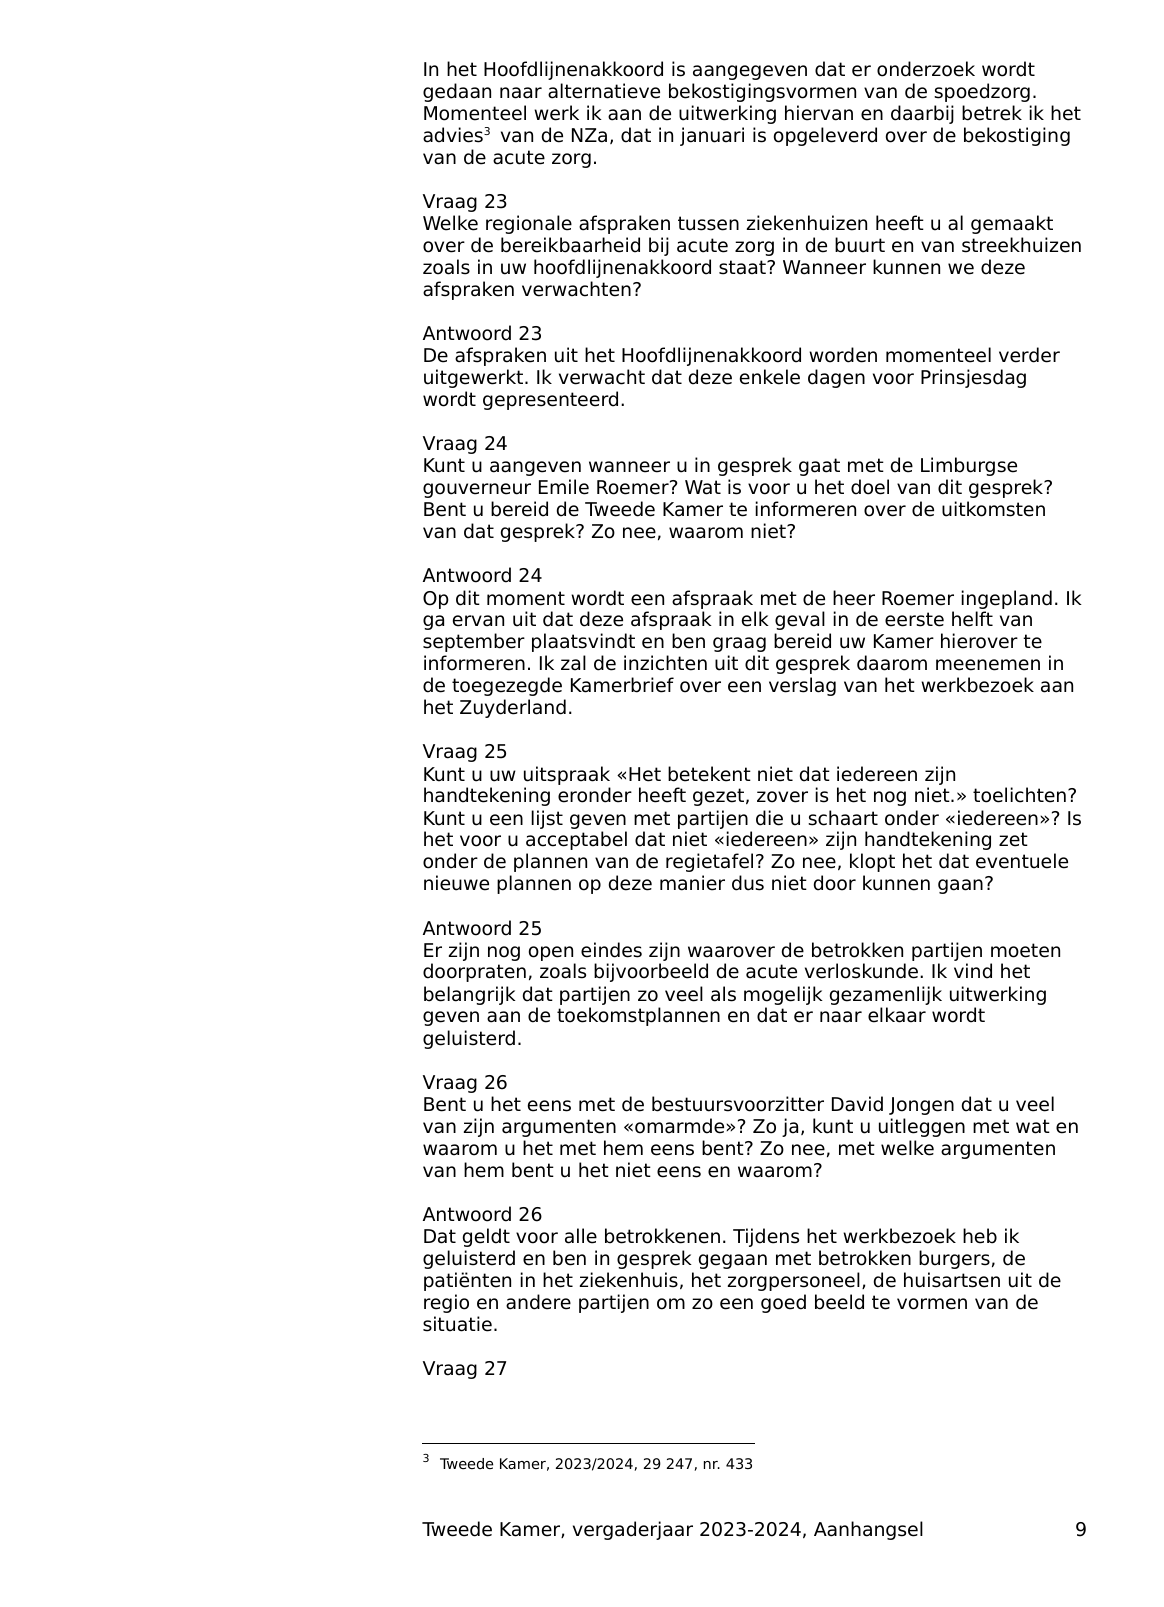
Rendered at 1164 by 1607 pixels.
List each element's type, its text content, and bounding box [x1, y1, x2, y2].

text Kunt u aangeven wanneer u in gesprek gaat met de Limburgse gouverneur Emile Roemer? Wat is voor u het doel van dit gesprek? Bent u bereid de Tweede Kamer te informeren over de uitkomsten van dat gesprek? Zo nee, waarom niet? [422, 455, 1087, 543]
text Bent u het eens met de bestuursvoorzitter David Jongen dat u veel van zijn argumenten «omarmde»? Zo ja, kunt u uitleggen met wat en waarom u het met hem eens bent? Zo nee, met welke argumenten van hem bent u het niet eens en waarom? [422, 1093, 1087, 1181]
text Vraag 25 [422, 741, 1087, 763]
text Dat geldt voor alle betrokkenen. Tijdens het werkbezoek heb ik geluisterd en ben in gesprek gegaan met betrokken burgers, de patiënten in het ziekenhuis, het zorgpersoneel, de huisartsen uit de regio en andere partijen om zo een goed beeld te vormen van de situatie. [422, 1226, 1087, 1336]
text In het Hoofdlijnenakkoord is aangegeven dat er onderzoek wordt gedaan naar alternatieve bekostigingsvormen van de spoedzorg. Momenteel werk ik aan de uitwerking hiervan en daarbij betrek ik het advies van de NZa, dat in januari is opgeleverd over de bekostiging van de acute zorg. [422, 59, 1087, 169]
text Antwoord 24 [422, 565, 1087, 587]
text Antwoord 26 [422, 1204, 1087, 1226]
text Tweede Kamer, 2023/2024, 29 247, nr. 433 [422, 1452, 1087, 1474]
text Antwoord 25 [422, 917, 1087, 939]
text Vraag 26 [422, 1072, 1087, 1093]
text Kunt u uw uitspraak «Het betekent niet dat iedereen zijn handtekening eronder heeft gezet, zover is het nog niet.» toelichten? Kunt u een lijst geven met partijen die u schaart onder «iedereen»? Is het voor u acceptabel dat niet «iedereen» zijn handtekening zet onder de plannen van de regietafel? Zo nee, klopt het dat eventuele nieuwe plannen op deze manier dus niet door kunnen gaan? [422, 763, 1087, 895]
text Op dit moment wordt een afspraak met de heer Roemer ingepland. Ik ga ervan uit dat deze afspraak in elk geval in de eerste helft van september plaatsvindt en ben graag bereid uw Kamer hierover te informeren. Ik zal de inzichten uit dit gesprek daarom meenemen in de toegezegde Kamerbrief over een verslag van het werkbezoek aan het Zuyderland. [422, 587, 1087, 719]
text Er zijn nog open eindes zijn waarover de betrokken partijen moeten doorpraten, zoals bijvoorbeeld de acute verloskunde. Ik vind het belangrijk dat partijen zo veel als mogelijk gezamenlijk uitwerking geven aan de toekomstplannen en dat er naar elkaar wordt geluisterd. [422, 939, 1087, 1049]
text Vraag 24 [422, 433, 1087, 455]
text De afspraken uit het Hoofdlijnenakkoord worden momenteel verder uitgewerkt. Ik verwacht dat deze enkele dagen voor Prinsjesdag wordt gepresenteerd. [422, 345, 1087, 411]
text Antwoord 23 [422, 323, 1087, 345]
text Vraag 27 [422, 1358, 1087, 1380]
text Welke regionale afspraken tussen ziekenhuizen heeft u al gemaakt over de bereikbaarheid bij acute zorg in de buurt en van streekhuizen zoals in uw hoofdlijnenakkoord staat? Wanneer kunnen we deze afspraken verwachten? [422, 213, 1087, 301]
text Vraag 23 [422, 191, 1087, 213]
